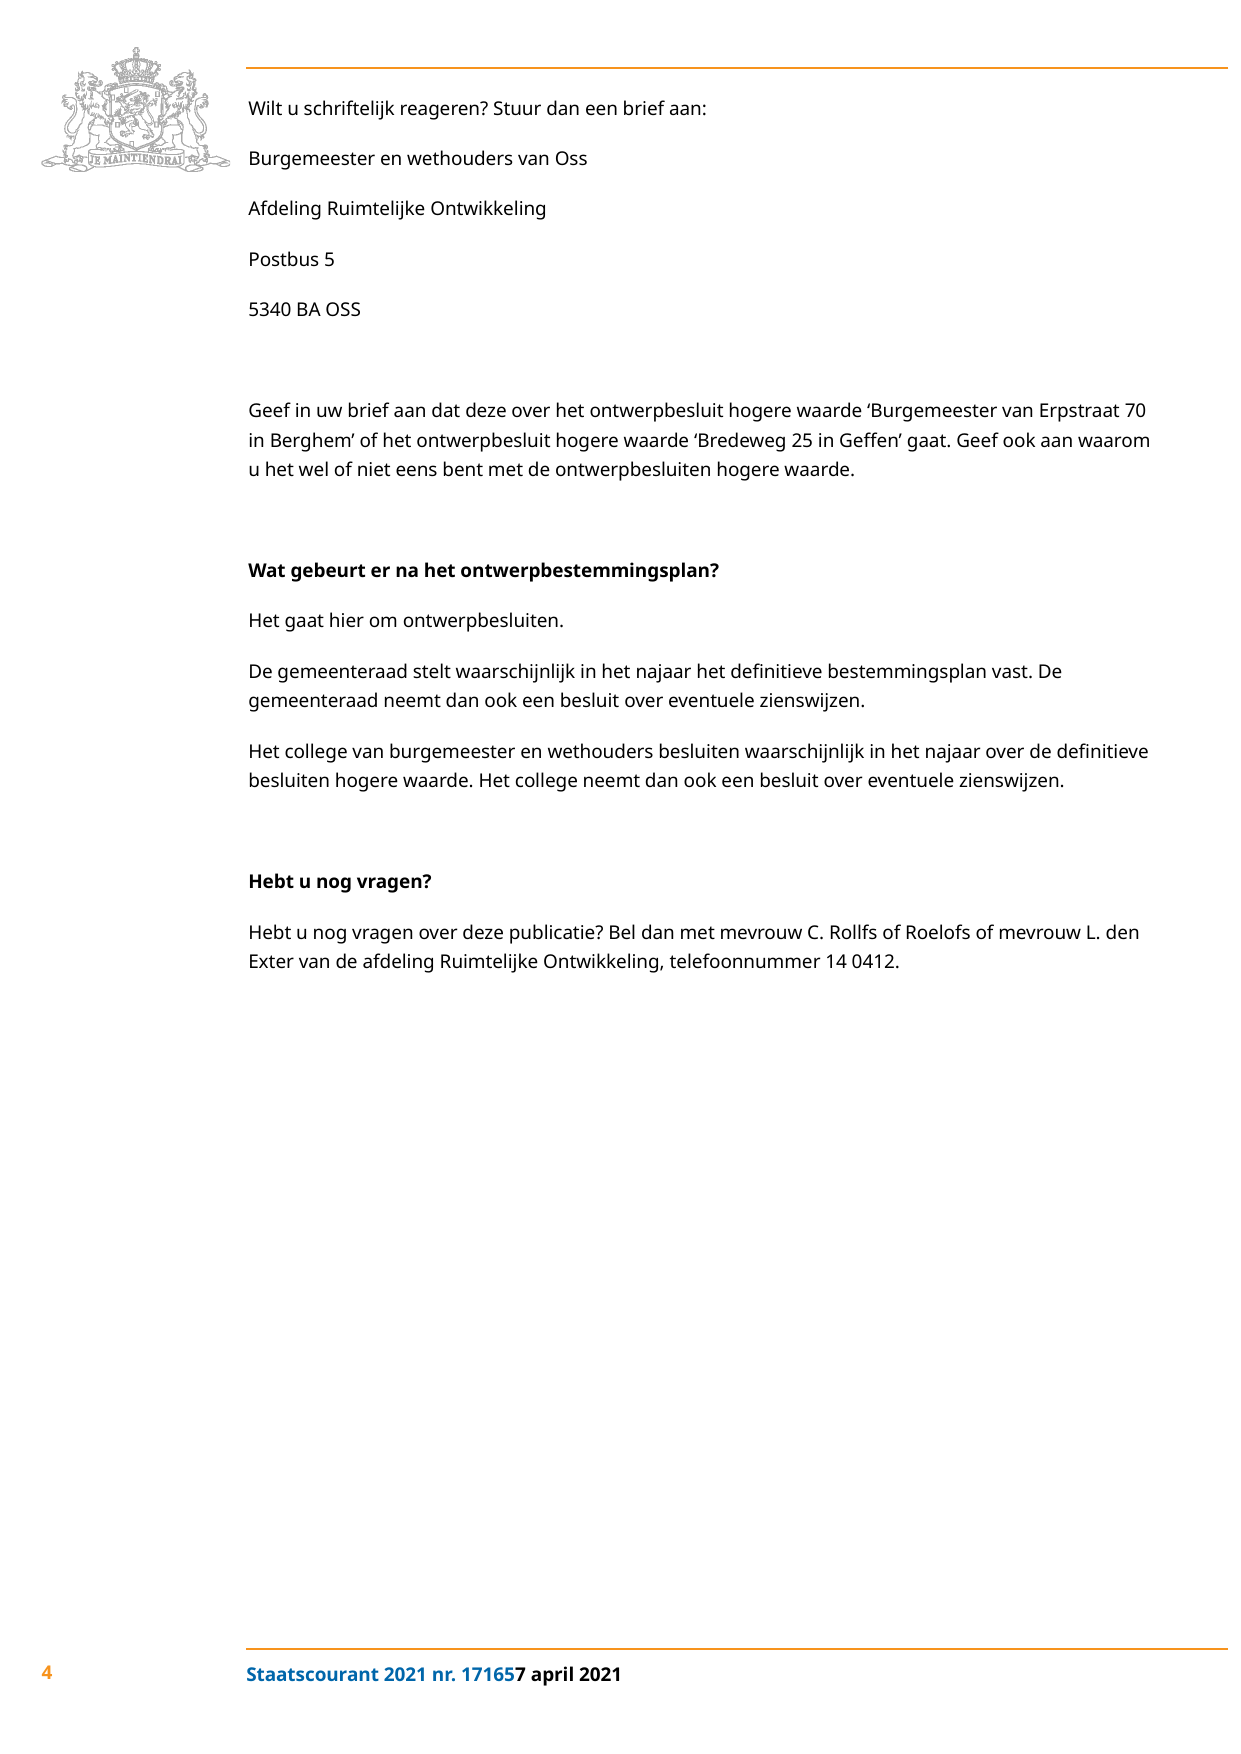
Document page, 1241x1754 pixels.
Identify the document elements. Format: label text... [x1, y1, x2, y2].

text Afdeling Ruimtelijke Ontwikkeling [248, 196, 1152, 221]
text Hebt u nog vragen over deze publicatie? Bel dan met mevrouw C. Rollfs of Roelofs of mevrouw L. den Exter van de afdeling Ruimtelijke Ontwikkeling, telefoonnummer 14 0412. [248, 919, 1152, 974]
text Hebt u nog vragen? [248, 868, 1152, 894]
text Wat gebeurt er na het ontwerpbestemmingsplan? [248, 557, 1152, 583]
text Wilt u schriftelijk reageren? Stuur dan een brief aan: [248, 95, 1152, 121]
text Geef in uw brief aan dat deze over het ontwerpbesluit hogere waarde ‘Burgemeester van Erpstraat 70 in Berghem’ of het ontwerpbesluit hogere waarde ‘Bredeweg 25 in Geffen’ gaat. Geef ook aan waarom u het wel of niet eens bent met de ontwerpbesluiten hogere waarde. [248, 397, 1152, 482]
text Het college van burgemeester en wethouders besluiten waarschijnlijk in het najaar over de definitieve besluiten hogere waarde. Het college neemt dan ook een besluit over eventuele zienswijzen. [248, 738, 1152, 793]
text 5340 BA OSS [248, 296, 1152, 322]
text Postbus 5 [248, 246, 1152, 272]
text Burgemeester en wethouders van Oss [248, 145, 1152, 171]
text Het gaat hier om ontwerpbesluiten. [248, 608, 1152, 633]
text De gemeenteraad stelt waarschijnlijk in het najaar het definitieve bestemmingsplan vast. De gemeenteraad neemt dan ook een besluit over eventuele zienswijzen. [248, 658, 1152, 713]
picture [41, 47, 231, 172]
